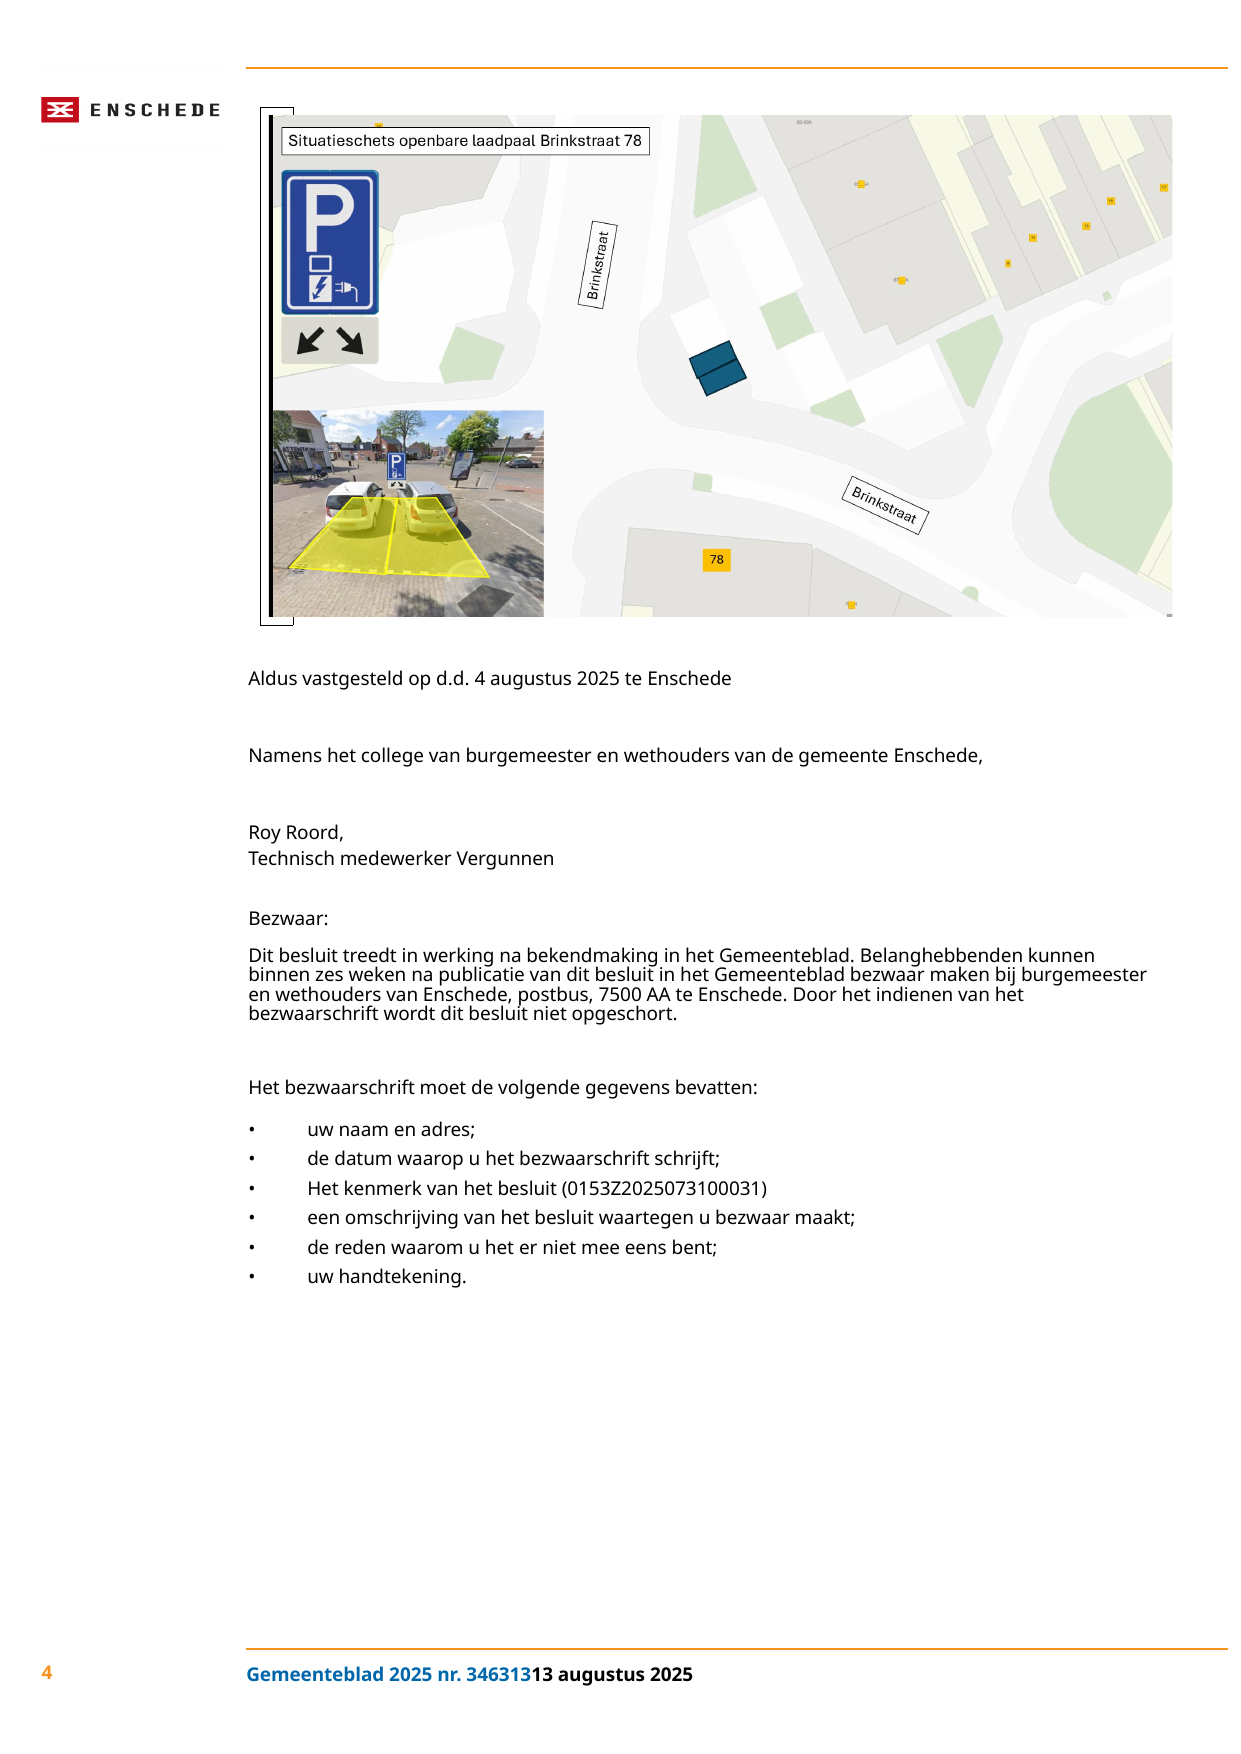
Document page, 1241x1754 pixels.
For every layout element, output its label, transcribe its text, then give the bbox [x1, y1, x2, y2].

text Bezwaar: [248, 910, 1152, 929]
list uw handtekening. [248, 1264, 1152, 1289]
text Dit besluit treedt in werking na bekendmaking in het Gemeenteblad. Belanghebbenden kunnen binnen zes weken na publicatie van dit besluit in het Gemeenteblad bezwaar maken bij burgemeester en wethouders van Enschede, postbus, 7500 AA te Enschede. Door het indienen van het bezwaarschrift wordt dit besluit niet opgeschort. [248, 947, 1152, 1024]
text Aldus vastgesteld op d.d. 4 augustus 2025 te Enschede [248, 665, 1152, 691]
list de datum waarop u het bezwaarschrift schrijft; [248, 1145, 1152, 1171]
picture [268, 115, 1173, 617]
text Roy Roord, [248, 819, 1152, 845]
text Namens het college van burgemeester en wethouders van de gemeente Enschede, [248, 742, 1152, 768]
list de reden waarom u het er niet mee eens bent; [248, 1234, 1152, 1260]
text Het bezwaarschrift moet de volgende gegevens bevatten: [248, 1079, 1152, 1098]
list uw naam en adres; [248, 1116, 1152, 1141]
text Technisch medewerker Vergunnen [248, 845, 1152, 871]
list Het kenmerk van het besluit (0153Z2025073100031) [248, 1175, 1152, 1201]
picture [41, 47, 231, 172]
list een omschrijving van het besluit waartegen u bezwaar maakt; [248, 1204, 1152, 1230]
